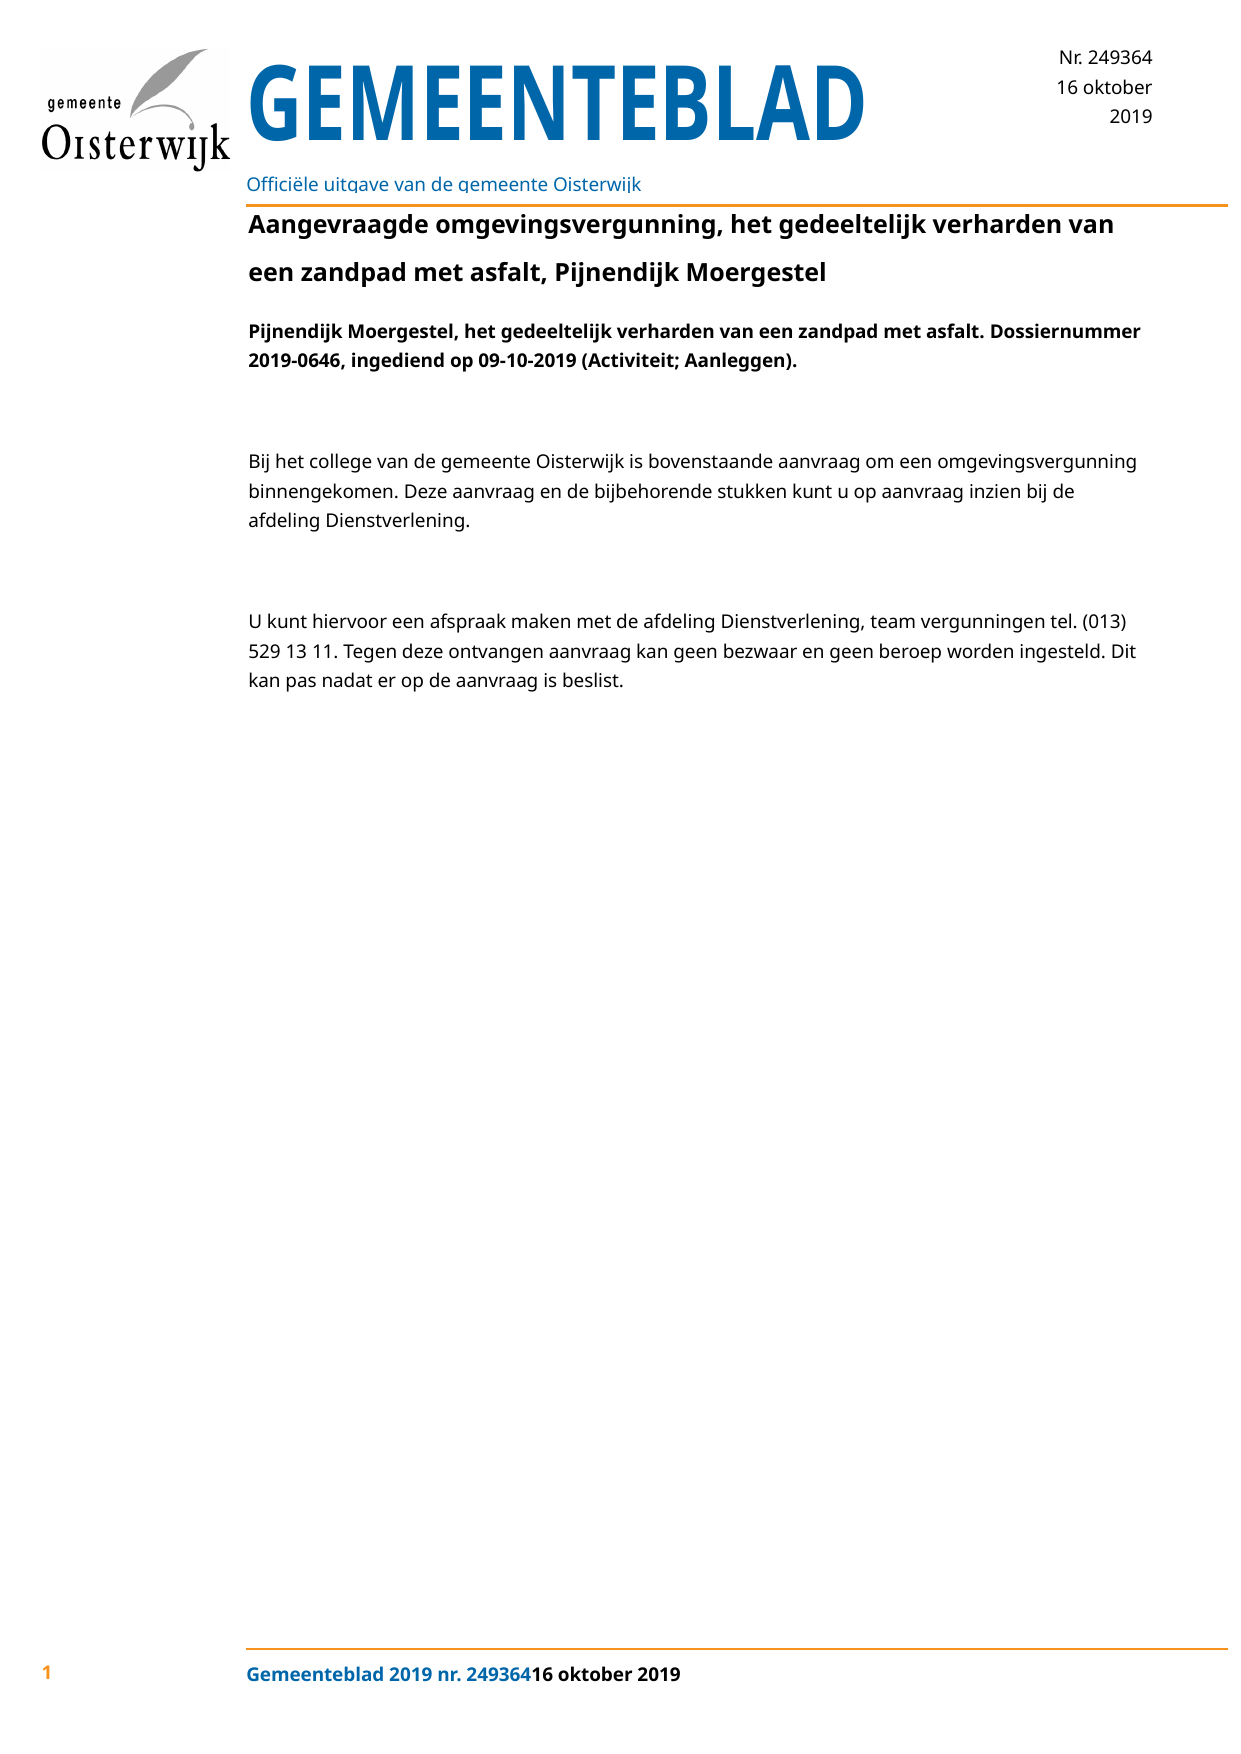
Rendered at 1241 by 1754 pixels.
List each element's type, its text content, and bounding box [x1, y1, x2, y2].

text U kunt hiervoor een afspraak maken met de afdeling Dienstverlening, team vergunningen tel. (013) 529 13 11. Tegen deze ontvangen aanvraag kan geen bezwaar en geen beroep worden ingesteld. Dit kan pas nadat er op de aanvraag is beslist. [248, 608, 1152, 693]
text Pijnendijk Moergestel, het gedeeltelijk verharden van een zandpad met asfalt. Dossiernummer 2019-0646, ingediend op 09-10-2019 (Activiteit; Aanleggen). [248, 318, 1152, 373]
text Aangevraagde omgevingsvergunning, het gedeeltelijk verharden van een zandpad met asfalt, Pijnendijk Moergestel [248, 207, 1152, 288]
picture [41, 47, 231, 172]
text Bij het college van de gemeente Oisterwijk is bovenstaande aanvraag om een omgevingsvergunning binnengekomen. Deze aanvraag en de bijbehorende stukken kunt u op aanvraag inzien bij de afdeling Dienstverlening. [248, 448, 1152, 533]
